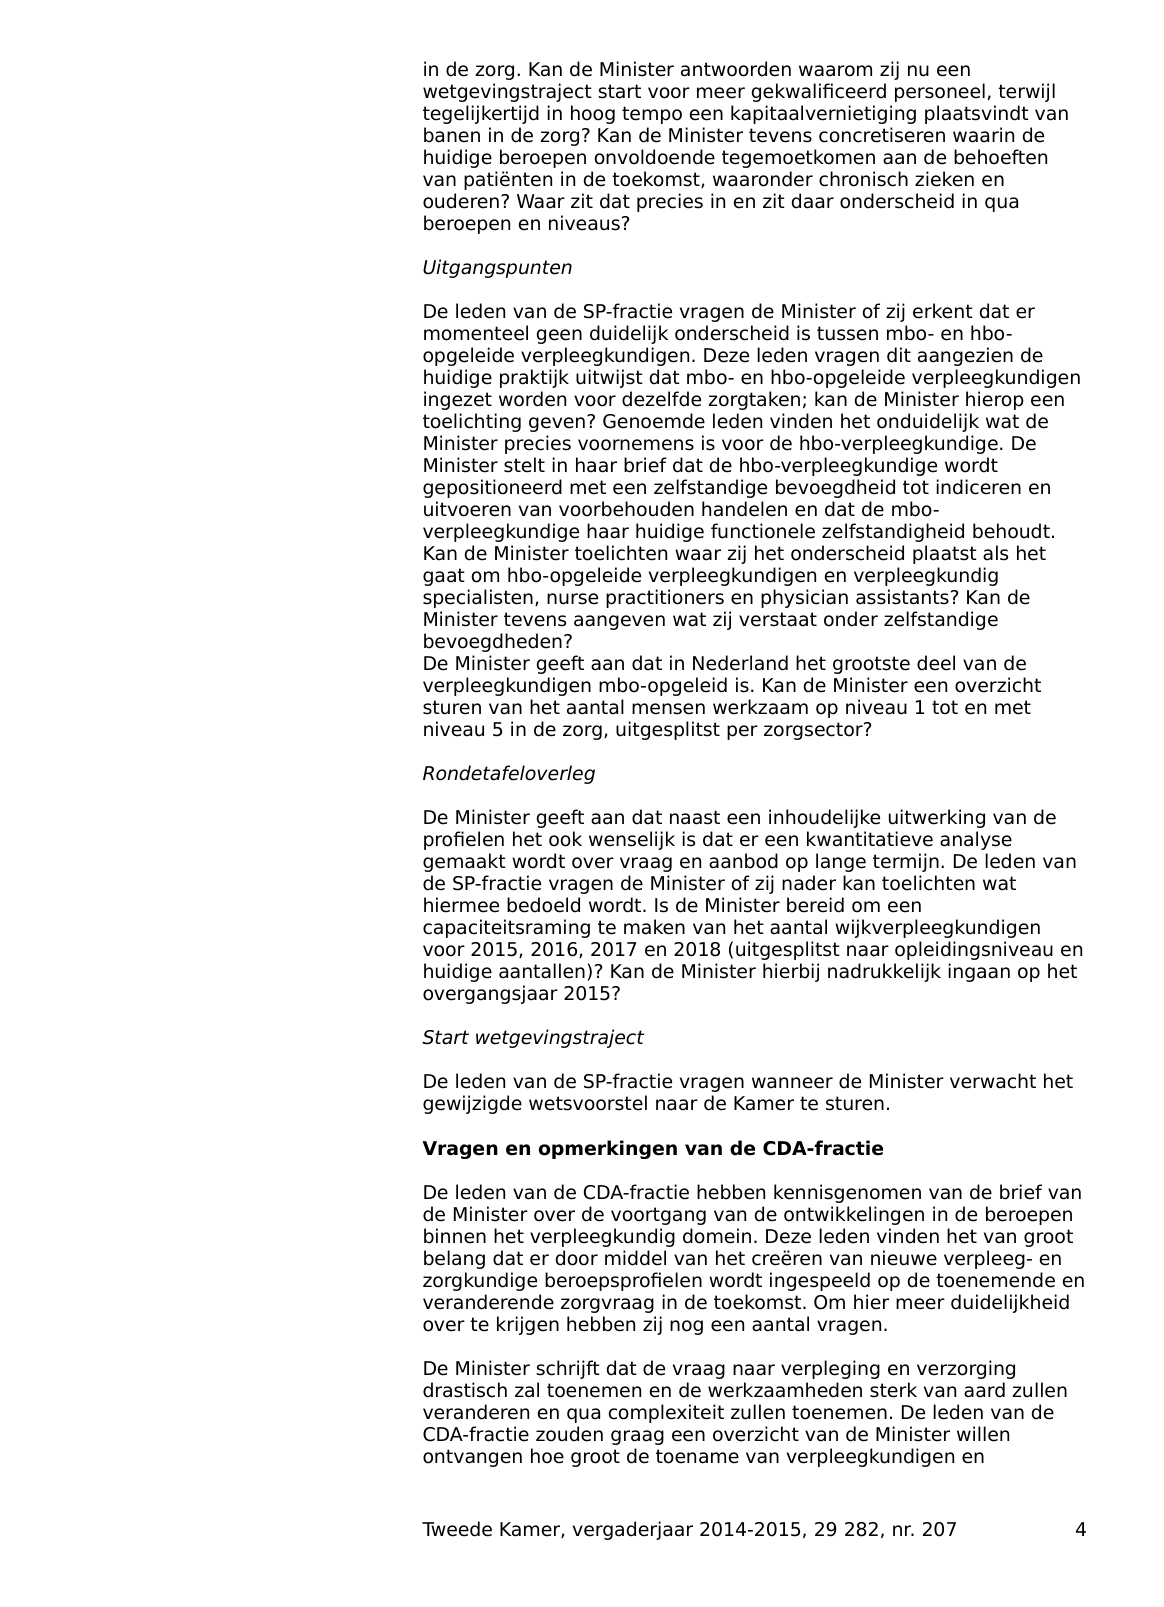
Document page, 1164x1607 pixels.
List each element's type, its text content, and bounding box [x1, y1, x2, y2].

subtitle Start wetgevingstraject [422, 1027, 1087, 1049]
text De leden van de SP-fractie vragen de Minister of zij erkent dat er momenteel geen duidelijk onderscheid is tussen mbo- en hbo-opgeleide verpleegkundigen. Deze leden vragen dit aangezien de huidige praktijk uitwijst dat mbo- en hbo-opgeleide verpleegkundigen ingezet worden voor dezelfde zorgtaken; kan de Minister hierop een toelichting geven? Genoemde leden vinden het onduidelijk wat de Minister precies voornemens is voor de hbo-verpleegkundige. De Minister stelt in haar brief dat de hbo-verpleegkundige wordt gepositioneerd met een zelfstandige bevoegdheid tot indiceren en uitvoeren van voorbehouden handelen en dat de mbo- verpleegkundige haar huidige functionele zelfstandigheid behoudt. Kan de Minister toelichten waar zij het onderscheid plaatst als het gaat om hbo-opgeleide verpleegkundigen en verpleegkundig specialisten, nurse practitioners en physician assistants? Kan de Minister tevens aangeven wat zij verstaat onder zelfstandige bevoegdheden? [422, 301, 1087, 653]
text De leden van de CDA-fractie hebben kennisgenomen van de brief van de Minister over de voortgang van de ontwikkelingen in de beroepen binnen het verpleegkundig domein. Deze leden vinden het van groot belang dat er door middel van het creëren van nieuwe verpleeg- en zorgkundige beroepsprofielen wordt ingespeeld op de toenemende en veranderende zorgvraag in de toekomst. Om hier meer duidelijkheid over te krijgen hebben zij nog een aantal vragen. [422, 1182, 1087, 1336]
text in de zorg. Kan de Minister antwoorden waarom zij nu een wetgevingstraject start voor meer gekwalificeerd personeel, terwijl tegelijkertijd in hoog tempo een kapitaalvernietiging plaatsvindt van banen in de zorg? Kan de Minister tevens concretiseren waarin de huidige beroepen onvoldoende tegemoetkomen aan de behoeften van patiënten in de toekomst, waaronder chronisch zieken en ouderen? Waar zit dat precies in en zit daar onderscheid in qua beroepen en niveaus? [422, 59, 1087, 235]
text De leden van de SP-fractie vragen wanneer de Minister verwacht het gewijzigde wetsvoorstel naar de Kamer te sturen. [422, 1071, 1087, 1115]
text De Minister geeft aan dat naast een inhoudelijke uitwerking van de profielen het ook wenselijk is dat er een kwantitatieve analyse gemaakt wordt over vraag en aanbod op lange termijn. De leden van de SP-fractie vragen de Minister of zij nader kan toelichten wat hiermee bedoeld wordt. Is de Minister bereid om een capaciteitsraming te maken van het aantal wijkverpleegkundigen voor 2015, 2016, 2017 en 2018 (uitgesplitst naar opleidingsniveau en huidige aantallen)? Kan de Minister hierbij nadrukkelijk ingaan op het overgangsjaar 2015? [422, 807, 1087, 1005]
subtitle Vragen en opmerkingen van de CDA-fractie [422, 1137, 1087, 1159]
subtitle Uitgangspunten [422, 257, 1087, 279]
text De Minister schrijft dat de vraag naar verpleging en verzorging drastisch zal toenemen en de werkzaamheden sterk van aard zullen veranderen en qua complexiteit zullen toenemen. De leden van de CDA-fractie zouden graag een overzicht van de Minister willen ontvangen hoe groot de toename van verpleegkundigen en [422, 1358, 1087, 1468]
text De Minister geeft aan dat in Nederland het grootste deel van de verpleegkundigen mbo-opgeleid is. Kan de Minister een overzicht sturen van het aantal mensen werkzaam op niveau 1 tot en met niveau 5 in de zorg, uitgesplitst per zorgsector? [422, 653, 1087, 741]
subtitle Rondetafeloverleg [422, 763, 1087, 785]
